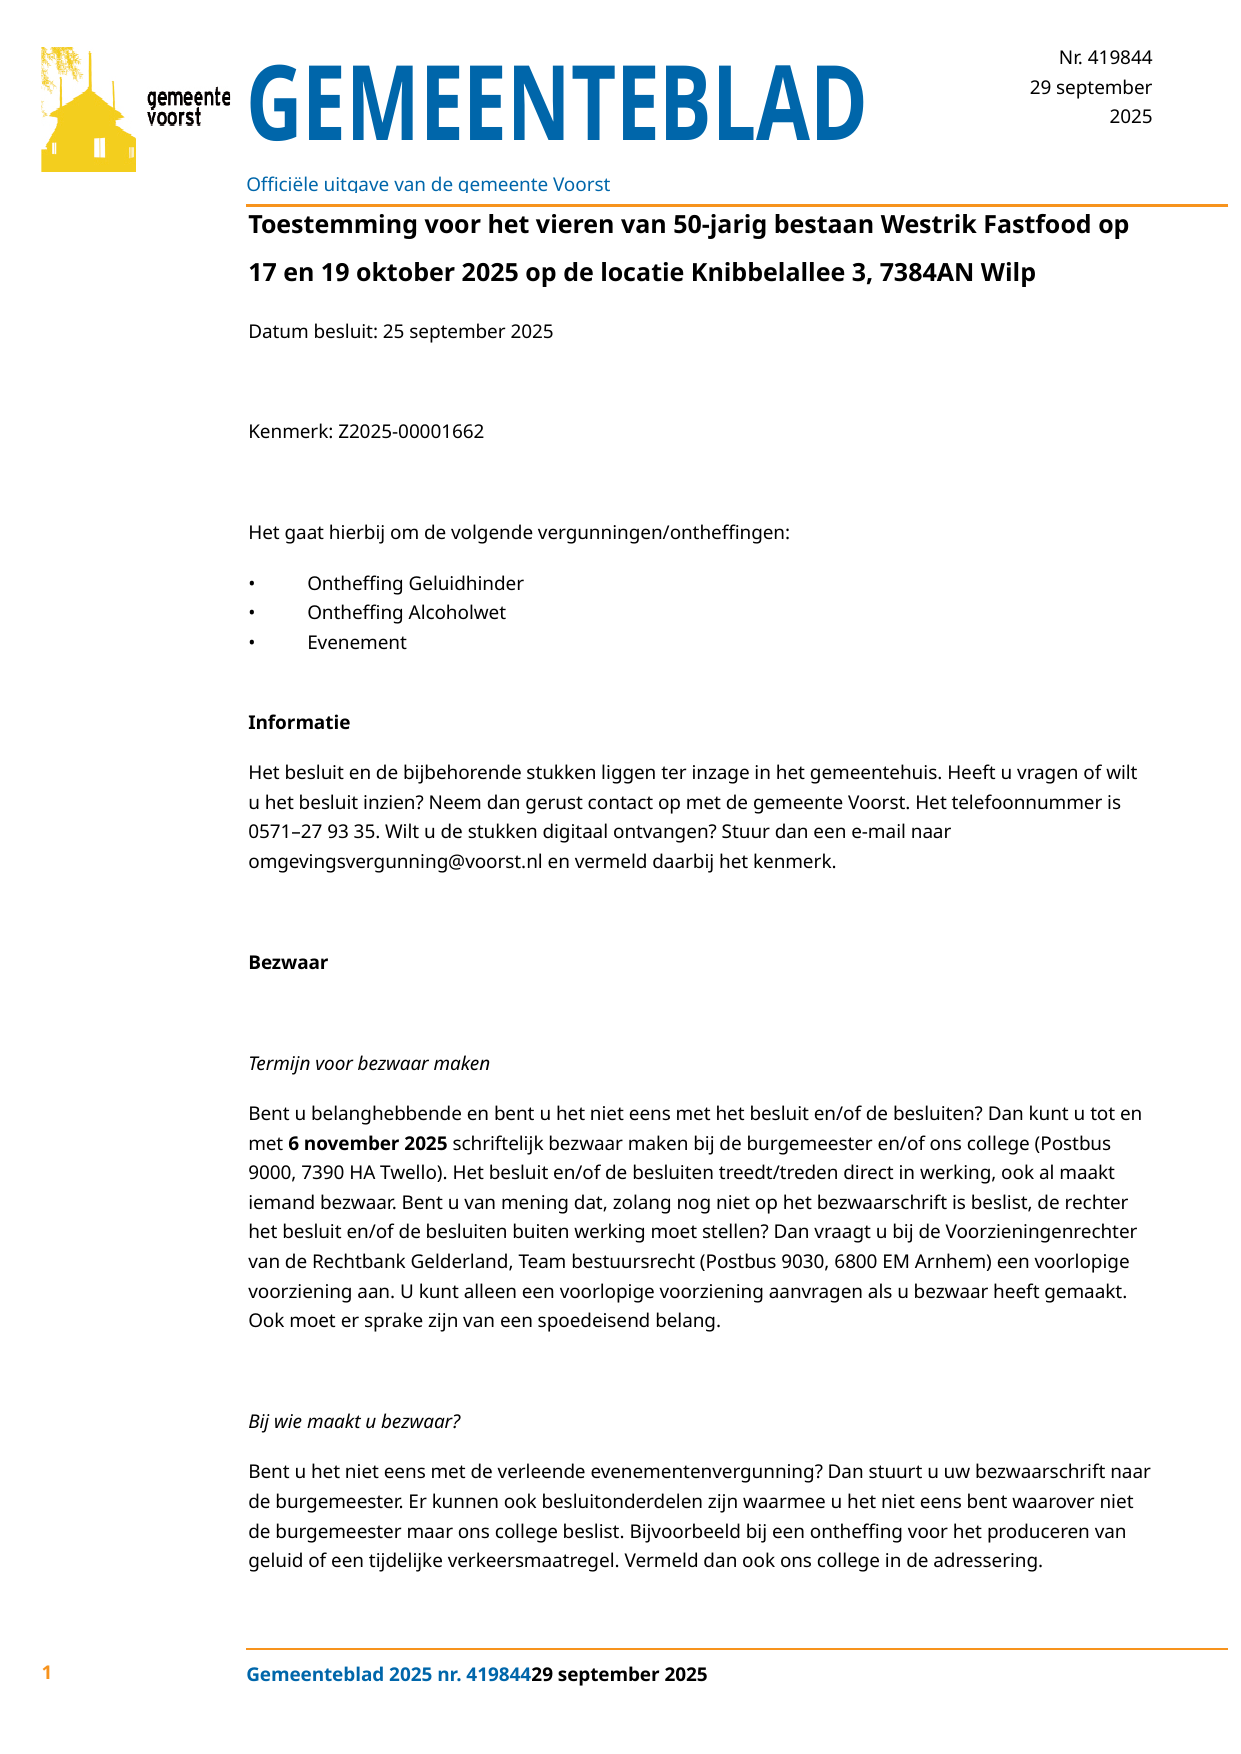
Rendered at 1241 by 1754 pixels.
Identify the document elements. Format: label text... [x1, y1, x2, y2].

text Termijn voor bezwaar maken [248, 1050, 1152, 1076]
text Bent u belanghebbende en bent u het niet eens met het besluit en/of de besluiten? Dan kunt u tot en met 6 november 2025 schriftelijk bezwaar maken bij de burgemeester en/of ons college (Postbus 9000, 7390 HA Twello). Het besluit en/of de besluiten treedt/treden direct in werking, ook al maakt iemand bezwaar. Bent u van mening dat, zolang nog niet op het bezwaarschrift is beslist, de rechter het besluit en/of de besluiten buiten werking moet stellen? Dan vraagt u bij de Voorzieningenrechter van de Rechtbank Gelderland, Team bestuursrecht (Postbus 9030, 6800 EM Arnhem) een voorlopige voorziening aan. U kunt alleen een voorlopige voorziening aanvragen als u bezwaar heeft gemaakt. Ook moet er sprake zijn van een spoedeisend belang. [248, 1100, 1152, 1333]
text Informatie [248, 709, 1152, 735]
text Bent u het niet eens met de verleende evenementenvergunning? Dan stuurt u uw bezwaarschrift naar de burgemeester. Er kunnen ook besluitonderdelen zijn waarmee u het niet eens bent waarover niet de burgemeester maar ons college beslist. Bijvoorbeeld bij een ontheffing voor het produceren van geluid of een tijdelijke verkeersmaatregel. Vermeld dan ook ons college in de adressering. [248, 1459, 1152, 1573]
text Bezwaar [248, 949, 1152, 975]
list Evenement [248, 629, 1152, 655]
list Ontheffing Geluidhinder [248, 570, 1152, 596]
picture [41, 47, 231, 172]
text Kenmerk: Z2025-00001662 [248, 419, 1152, 444]
text Het besluit en de bijbehorende stukken liggen ter inzage in het gemeentehuis. Heeft u vragen of wilt u het besluit inzien? Neem dan gerust contact op met de gemeente Voorst. Het telefoonnummer is 0571–27 93 35. Wilt u de stukken digitaal ontvangen? Stuur dan een e-mail naar omgevingsvergunning@voorst.nl en vermeld daarbij het kenmerk. [248, 759, 1152, 874]
text Het gaat hierbij om de volgende vergunningen/ontheffingen: [248, 519, 1152, 545]
text Toestemming voor het vieren van 50-jarig bestaan Westrik Fastfood op 17 en 19 oktober 2025 op de locatie Knibbelallee 3, 7384AN Wilp [248, 207, 1152, 288]
text Bij wie maakt u bezwaar? [248, 1408, 1152, 1434]
list Ontheffing Alcoholwet [248, 599, 1152, 625]
text Datum besluit: 25 september 2025 [248, 318, 1152, 344]
